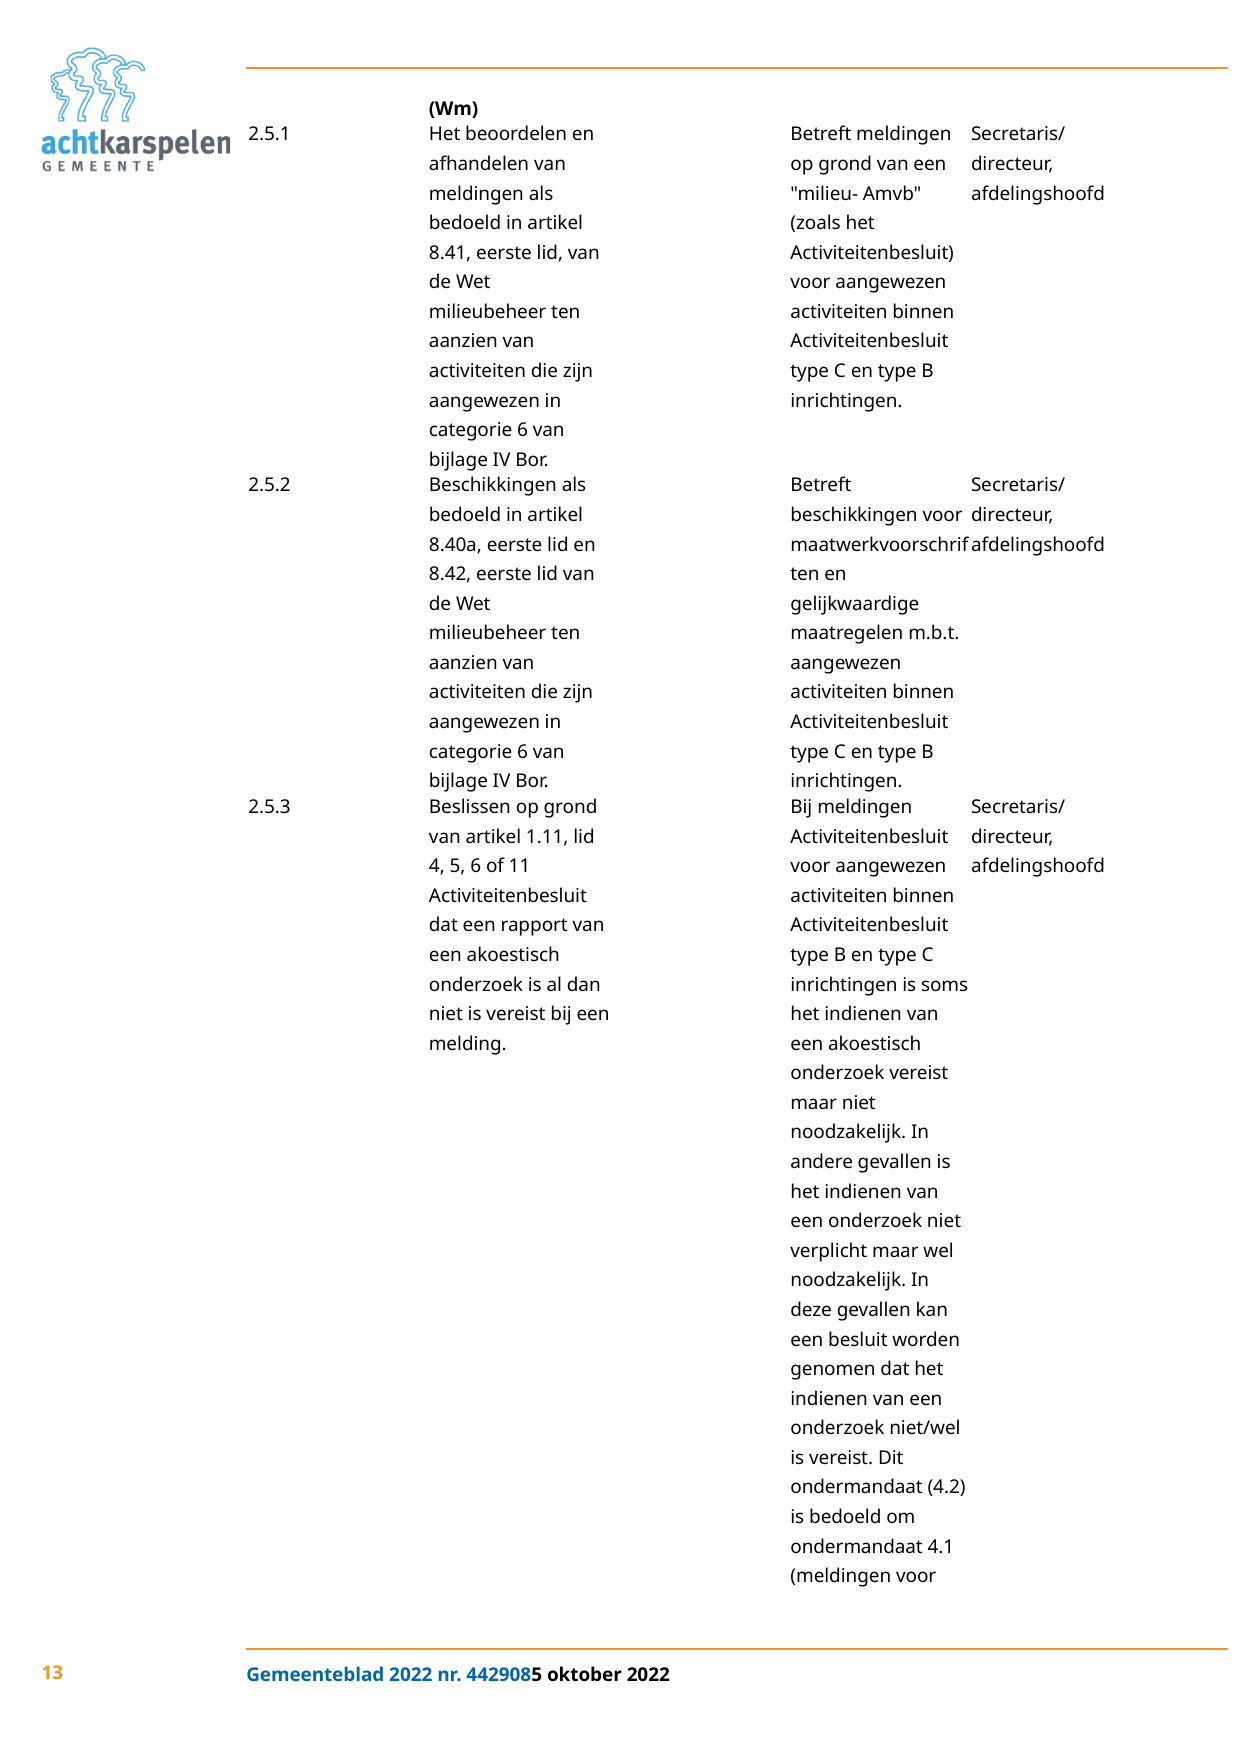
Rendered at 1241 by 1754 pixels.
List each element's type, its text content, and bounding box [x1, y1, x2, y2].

table_cell Beschikkingen als bedoeld in artikel 8.40a, eerste lid en 8.42, eerste lid van de Wet milieubeheer ten aanzien van activiteiten die zijn aangewezen in categorie 6 van bijlage IV Bor. [429, 472, 609, 793]
table_cell [609, 472, 790, 793]
table_cell Beslissen op grond van artikel 1.11, lid 4, 5, 6 of 11 Activiteitenbesluit dat een rapport van een akoestisch onderzoek is al dan niet is vereist bij een melding. [429, 793, 609, 1588]
table_cell [609, 95, 790, 121]
picture [41, 47, 231, 172]
table_cell Bij meldingen Activiteitenbesluit voor aangewezen activiteiten binnen Activiteitenbesluit type B en type C inrichtingen is soms het indienen van een akoestisch onderzoek vereist maar niet noodzakelijk. In andere gevallen is het indienen van een onderzoek niet verplicht maar wel noodzakelijk. In deze gevallen kan een besluit worden genomen dat het indienen van een onderzoek niet/wel is vereist. Dit ondermandaat (4.2) is bedoeld om ondermandaat 4.1 (meldingen voor [790, 793, 971, 1588]
table_cell Betreft meldingen op grond van een "milieu- Amvb" (zoals het Activiteitenbesluit) voor aangewezen activiteiten binnen Activiteitenbesluit type C en type B inrichtingen. [790, 121, 971, 472]
table_cell [609, 793, 790, 1588]
table_cell (Wm) [429, 95, 609, 121]
table_cell [790, 95, 971, 121]
table_cell 2.5.3 [248, 793, 429, 1588]
table_cell 2.5.1 [248, 121, 429, 472]
table_cell Het beoordelen en afhandelen van meldingen als bedoeld in artikel 8.41, eerste lid, van de Wet milieubeheer ten aanzien van activiteiten die zijn aangewezen in categorie 6 van bijlage IV Bor. [429, 121, 609, 472]
table_cell Betreft beschikkingen voor maatwerkvoorschriften en gelijkwaardige maatregelen m.b.t. aangewezen activiteiten binnen Activiteitenbesluit type C en type B inrichtingen. [790, 472, 971, 793]
table_cell [971, 95, 1152, 121]
table_cell Secretaris/ directeur, afdelingshoofd [971, 793, 1152, 1588]
table_cell Secretaris/ directeur, afdelingshoofd [971, 121, 1152, 472]
table_cell 2.5.2 [248, 472, 429, 793]
table_cell [609, 121, 790, 472]
table_cell [248, 95, 429, 121]
table_cell Secretaris/ directeur, afdelingshoofd [971, 472, 1152, 793]
